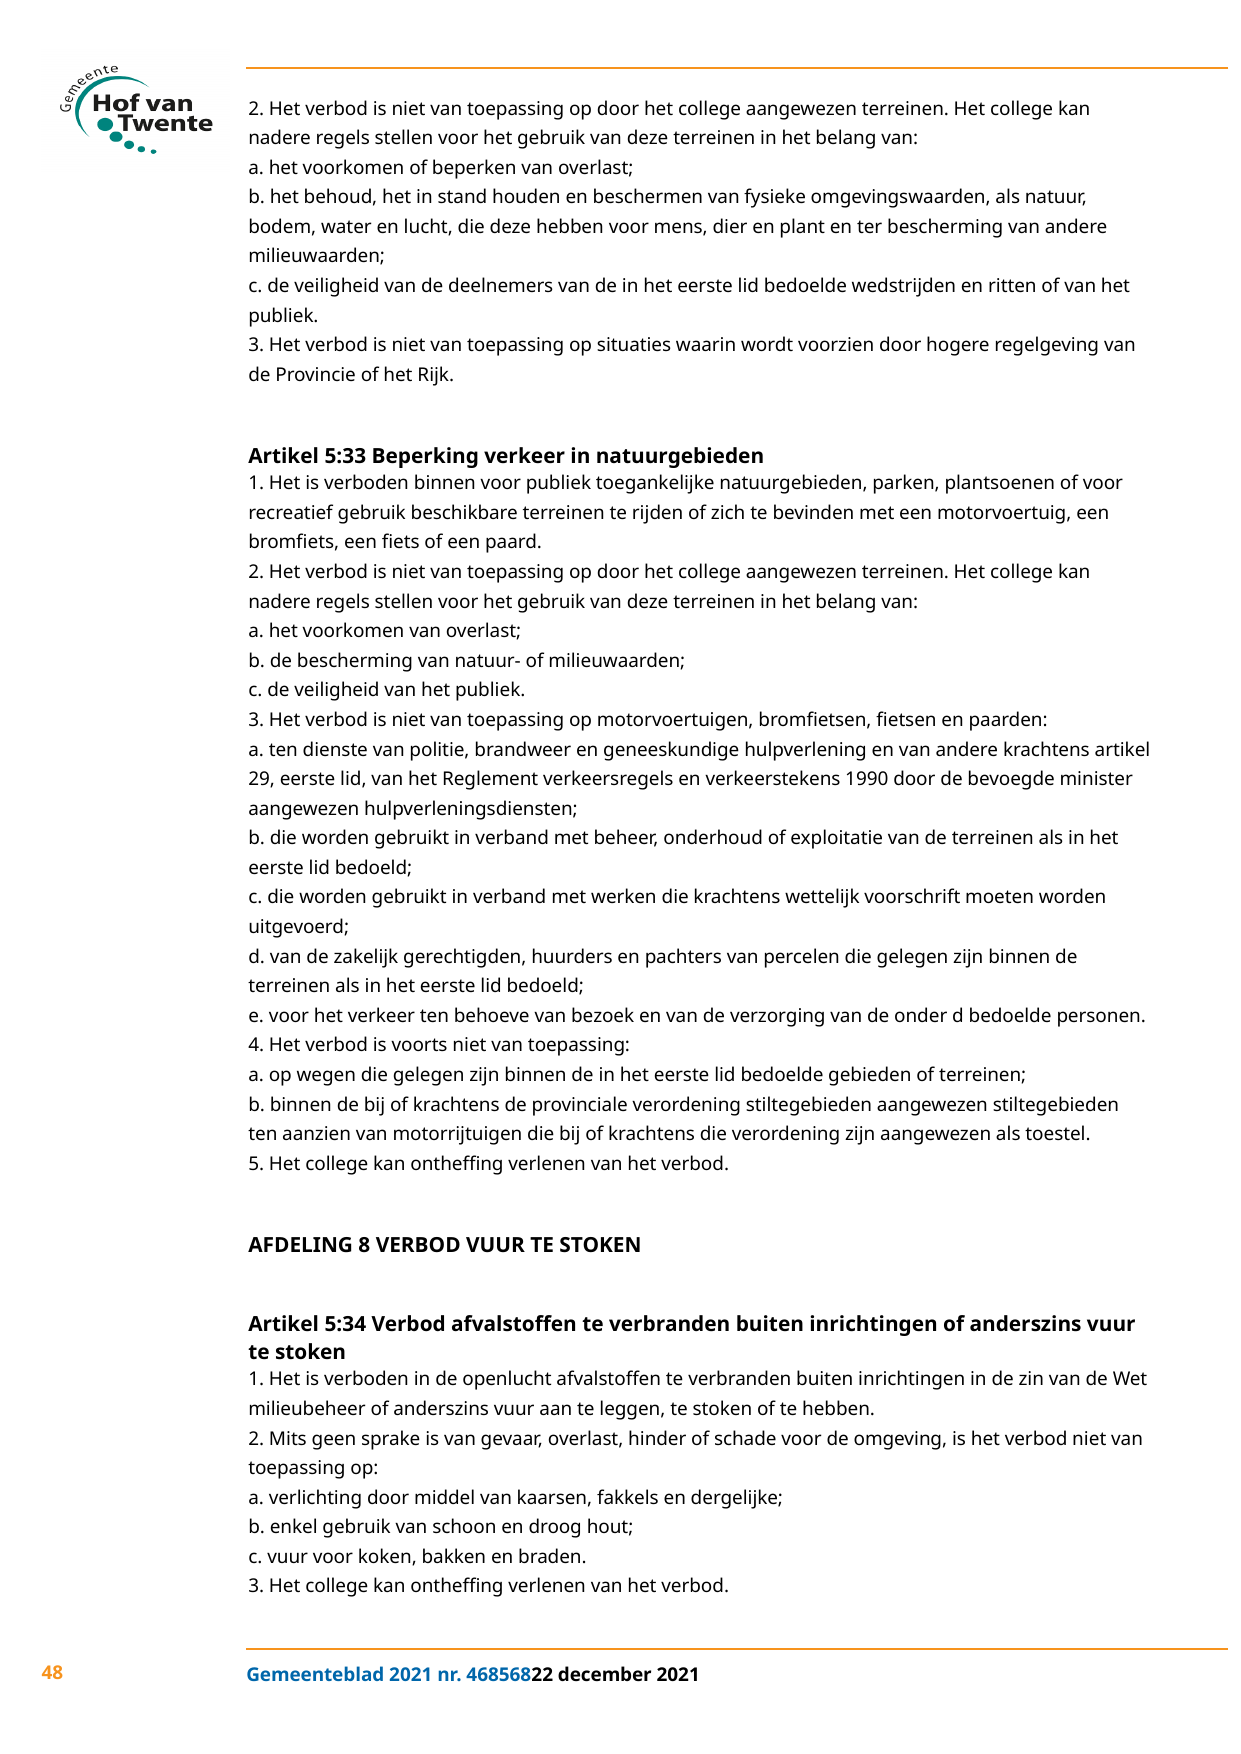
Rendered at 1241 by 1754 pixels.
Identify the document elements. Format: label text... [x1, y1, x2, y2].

text a. op wegen die gelegen zijn binnen de in het eerste lid bedoelde gebieden of terreinen; [248, 1061, 1152, 1087]
text b. die worden gebruikt in verband met beheer, onderhoud of exploitatie van de terreinen als in het eerste lid bedoeld; [248, 824, 1152, 880]
text a. het voorkomen van overlast; [248, 617, 1152, 643]
text a. het voorkomen of beperken van overlast; [248, 154, 1152, 180]
text 1. Het is verboden in de openlucht afvalstoffen te verbranden buiten inrichtingen in de zin van de Wet milieubeheer of anderszins vuur aan te leggen, te stoken of te hebben. [248, 1366, 1152, 1421]
picture [41, 47, 231, 172]
text a. verlichting door middel van kaarsen, fakkels en dergelijke; [248, 1484, 1152, 1510]
text 4. Het verbod is voorts niet van toepassing: [248, 1032, 1152, 1057]
text c. de veiligheid van de deelnemers van de in het eerste lid bedoelde wedstrijden en ritten of van het publiek. [248, 272, 1152, 328]
text 3. Het college kan ontheffing verlenen van het verbod. [248, 1573, 1152, 1598]
text 3. Het verbod is niet van toepassing op motorvoertuigen, bromfietsen, fietsen en paarden: [248, 706, 1152, 732]
text 5. Het college kan ontheffing verlenen van het verbod. [248, 1150, 1152, 1176]
text 2. Het verbod is niet van toepassing op door het college aangewezen terreinen. Het college kan nadere regels stellen voor het gebruik van deze terreinen in het belang van: [248, 558, 1152, 613]
text b. het behoud, het in stand houden en beschermen van fysieke omgevingswaarden, als natuur, bodem, water en lucht, die deze hebben voor mens, dier en plant en ter bescherming van andere milieuwaarden; [248, 183, 1152, 268]
text AFDELING 8 VERBOD VUUR TE STOKEN [248, 1230, 1152, 1258]
text c. die worden gebruikt in verband met werken die krachtens wettelijk voorschrift moeten worden uitgevoerd; [248, 884, 1152, 939]
text e. voor het verkeer ten behoeve van bezoek en van de verzorging van de onder d bedoelde personen. [248, 1002, 1152, 1028]
text Artikel 5:34 Verbod afvalstoffen te verbranden buiten inrichtingen of anderszins vuur te stoken [248, 1309, 1152, 1366]
text 2. Het verbod is niet van toepassing op door het college aangewezen terreinen. Het college kan nadere regels stellen voor het gebruik van deze terreinen in het belang van: [248, 95, 1152, 150]
text a. ten dienste van politie, brandweer en geneeskundige hulpverlening en van andere krachtens artikel 29, eerste lid, van het Reglement verkeersregels en verkeerstekens 1990 door de bevoegde minister aangewezen hulpverleningsdiensten; [248, 736, 1152, 821]
text 1. Het is verboden binnen voor publiek toegankelijke natuurgebieden, parken, plantsoenen of voor recreatief gebruik beschikbare terreinen te rijden of zich te bevinden met een motorvoertuig, een bromfiets, een fiets of een paard. [248, 469, 1152, 554]
text 3. Het verbod is niet van toepassing op situaties waarin wordt voorzien door hogere regelgeving van de Provincie of het Rijk. [248, 331, 1152, 387]
text b. de bescherming van natuur- of milieuwaarden; [248, 647, 1152, 673]
text b. enkel gebruik van schoon en droog hout; [248, 1513, 1152, 1539]
text d. van de zakelijk gerechtigden, huurders en pachters van percelen die gelegen zijn binnen de terreinen als in het eerste lid bedoeld; [248, 943, 1152, 998]
text c. de veiligheid van het publiek. [248, 677, 1152, 702]
text b. binnen de bij of krachtens de provinciale verordening stiltegebieden aangewezen stiltegebieden ten aanzien van motorrijtuigen die bij of krachtens die verordening zijn aangewezen als toestel. [248, 1091, 1152, 1146]
text Artikel 5:33 Beperking verkeer in natuurgebieden [248, 441, 1152, 469]
text 2. Mits geen sprake is van gevaar, overlast, hinder of schade voor de omgeving, is het verbod niet van toepassing op: [248, 1425, 1152, 1480]
text c. vuur voor koken, bakken en braden. [248, 1543, 1152, 1569]
